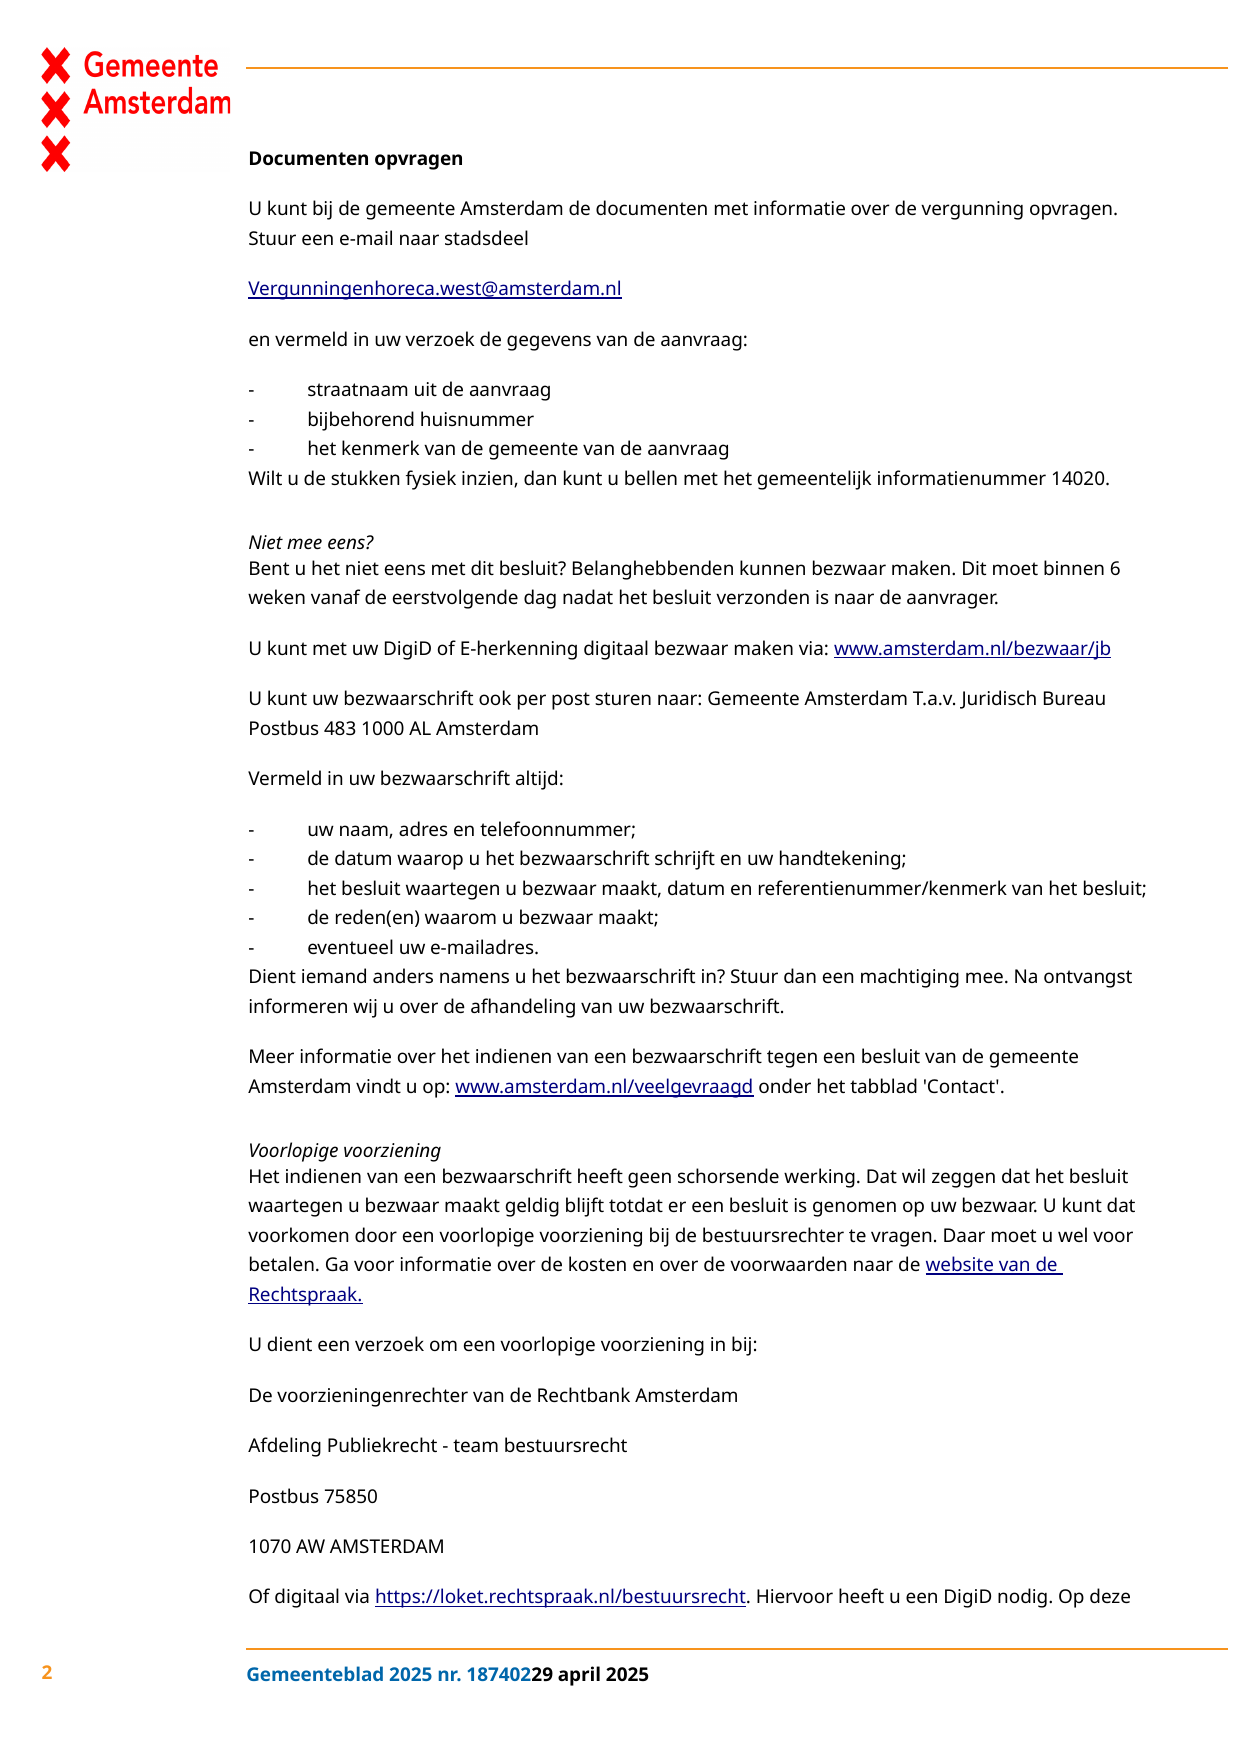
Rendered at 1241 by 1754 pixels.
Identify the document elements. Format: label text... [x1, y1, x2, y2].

list de datum waarop u het bezwaarschrift schrijft en uw handtekening; [248, 845, 1152, 871]
text Of digitaal via https://loket.rechtspraak.nl/bestuursrecht. Hiervoor heeft u een DigiD nodig. Op deze [248, 1584, 1152, 1609]
text Afdeling Publiekrecht - team bestuursrecht [248, 1432, 1152, 1458]
text Postbus 75850 [248, 1483, 1152, 1509]
text U kunt met uw DigiD of E-herkenning digitaal bezwaar maken via: www.amsterdam.nl/bezwaar/jb [248, 635, 1152, 661]
text Dient iemand anders namens u het bezwaarschrift in? Stuur dan een machtiging mee. Na ontvangst informeren wij u over de afhandeling van uw bezwaarschrift. [248, 964, 1152, 1019]
text Meer informatie over het indienen van een bezwaarschrift tegen een besluit van de gemeente Amsterdam vindt u op: www.amsterdam.nl/veelgevraagd onder het tabblad 'Contact'. [248, 1044, 1152, 1099]
text en vermeld in uw verzoek de gegevens van de aanvraag: [248, 326, 1152, 352]
text Het indienen van een bezwaarschrift heeft geen schorsende werking. Dat wil zeggen dat het besluit waartegen u bezwaar maakt geldig blijft totdat er een besluit is genomen op uw bezwaar. U kunt dat voorkomen door een voorlopige voorziening bij de bestuursrechter te vragen. Daar moet u wel voor betalen. Ga voor informatie over de kosten en over de voorwaarden naar de website van de Rechtspraak. [248, 1163, 1152, 1307]
list bijbehorend huisnummer [248, 406, 1152, 432]
text Voorlopige voorziening [248, 1137, 1152, 1163]
text U kunt uw bezwaarschrift ook per post sturen naar: Gemeente Amsterdam T.a.v. Juridisch Bureau Postbus 483 1000 AL Amsterdam [248, 685, 1152, 741]
text Vergunningenhoreca.west@amsterdam.nl [248, 276, 1152, 301]
list eventueel uw e-mailadres. [248, 934, 1152, 960]
text U dient een verzoek om een voorlopige voorziening in bij: [248, 1332, 1152, 1357]
list straatnaam uit de aanvraag [248, 376, 1152, 402]
text Documenten opvragen [248, 145, 1152, 171]
text Niet mee eens? [248, 529, 1152, 555]
text 1070 AW AMSTERDAM [248, 1533, 1152, 1559]
text U kunt bij de gemeente Amsterdam de documenten met informatie over de vergunning opvragen. Stuur een e-mail naar stadsdeel [248, 196, 1152, 251]
picture [41, 47, 231, 172]
list het kenmerk van de gemeente van de aanvraag [248, 436, 1152, 461]
list de reden(en) waarom u bezwaar maakt; [248, 904, 1152, 930]
text Wilt u de stukken fysiek inzien, dan kunt u bellen met het gemeentelijk informatienummer 14020. [248, 465, 1152, 491]
list het besluit waartegen u bezwaar maakt, datum en referentienummer/kenmerk van het besluit; [248, 875, 1152, 901]
text Vermeld in uw bezwaarschrift altijd: [248, 765, 1152, 791]
text Bent u het niet eens met dit besluit? Belanghebbenden kunnen bezwaar maken. Dit moet binnen 6 weken vanaf de eerstvolgende dag nadat het besluit verzonden is naar de aanvrager. [248, 555, 1152, 610]
text De voorzieningenrechter van de Rechtbank Amsterdam [248, 1382, 1152, 1408]
list uw naam, adres en telefoonnummer; [248, 816, 1152, 841]
